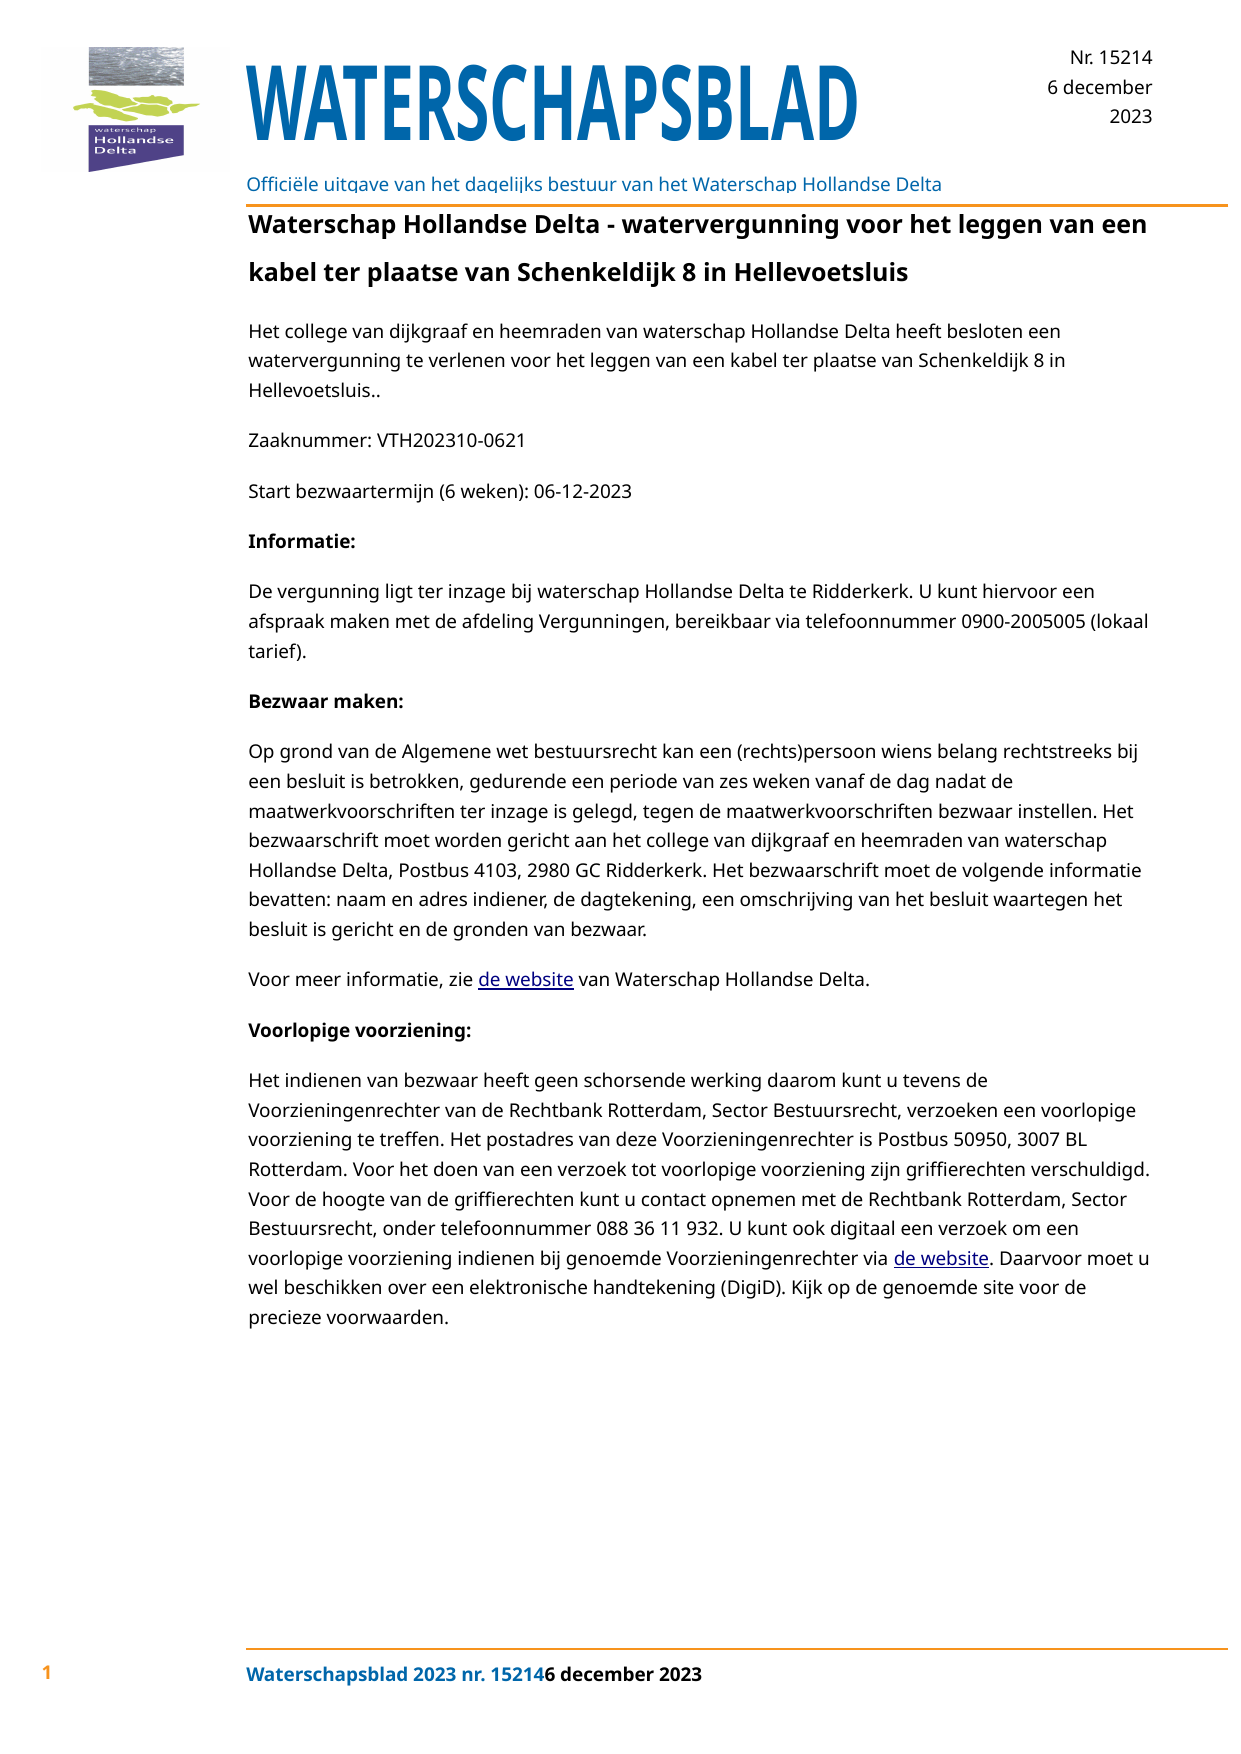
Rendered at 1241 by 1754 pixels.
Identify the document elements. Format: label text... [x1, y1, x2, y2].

picture [41, 47, 231, 172]
text Start bezwaartermijn (6 weken): 06-12-2023 [248, 478, 1152, 504]
text Op grond van de Algemene wet bestuursrecht kan een (rechts)persoon wiens belang rechtstreeks bij een besluit is betrokken, gedurende een periode van zes weken vanaf de dag nadat de maatwerkvoorschriften ter inzage is gelegd, tegen de maatwerkvoorschriften bezwaar instellen. Het bezwaarschrift moet worden gericht aan het college van dijkgraaf en heemraden van waterschap Hollandse Delta, Postbus 4103, 2980 GC Ridderkerk. Het bezwaarschrift moet de volgende informatie bevatten: naam en adres indiener, de dagtekening, een omschrijving van het besluit waartegen het besluit is gericht en de gronden van bezwaar. [248, 739, 1152, 942]
text Zaaknummer: VTH202310-0621 [248, 427, 1152, 453]
text Het college van dijkgraaf en heemraden van waterschap Hollandse Delta heeft besloten een watervergunning te verlenen voor het leggen van een kabel ter plaatse van Schenkeldijk 8 in Hellevoetsluis.. [248, 318, 1152, 403]
text Bezwaar maken: [248, 688, 1152, 714]
text Het indienen van bezwaar heeft geen schorsende werking daarom kunt u tevens de Voorzieningenrechter van de Rechtbank Rotterdam, Sector Bestuursrecht, verzoeken een voorlopige voorziening te treffen. Het postadres van deze Voorzieningenrechter is Postbus 50950, 3007 BL Rotterdam. Voor het doen van een verzoek tot voorlopige voorziening zijn griffierechten verschuldigd. Voor de hoogte van de griffierechten kunt u contact opnemen met de Rechtbank Rotterdam, Sector Bestuursrecht, onder telefoonnummer 088 36 11 932. U kunt ook digitaal een verzoek om een voorlopige voorziening indienen bij genoemde Voorzieningenrechter via de website. Daarvoor moet u wel beschikken over een elektronische handtekening (DigiD). Kijk op de genoemde site voor de precieze voorwaarden. [248, 1067, 1152, 1330]
text Informatie: [248, 528, 1152, 554]
text Voor meer informatie, zie de website van Waterschap Hollandse Delta. [248, 967, 1152, 992]
text Waterschap Hollandse Delta - watervergunning voor het leggen van een kabel ter plaatse van Schenkeldijk 8 in Hellevoetsluis [248, 207, 1152, 288]
text Voorlopige voorziening: [248, 1017, 1152, 1043]
text De vergunning ligt ter inzage bij waterschap Hollandse Delta te Ridderkerk. U kunt hiervoor een afspraak maken met de afdeling Vergunningen, bereikbaar via telefoonnummer 0900-2005005 (lokaal tarief). [248, 579, 1152, 664]
